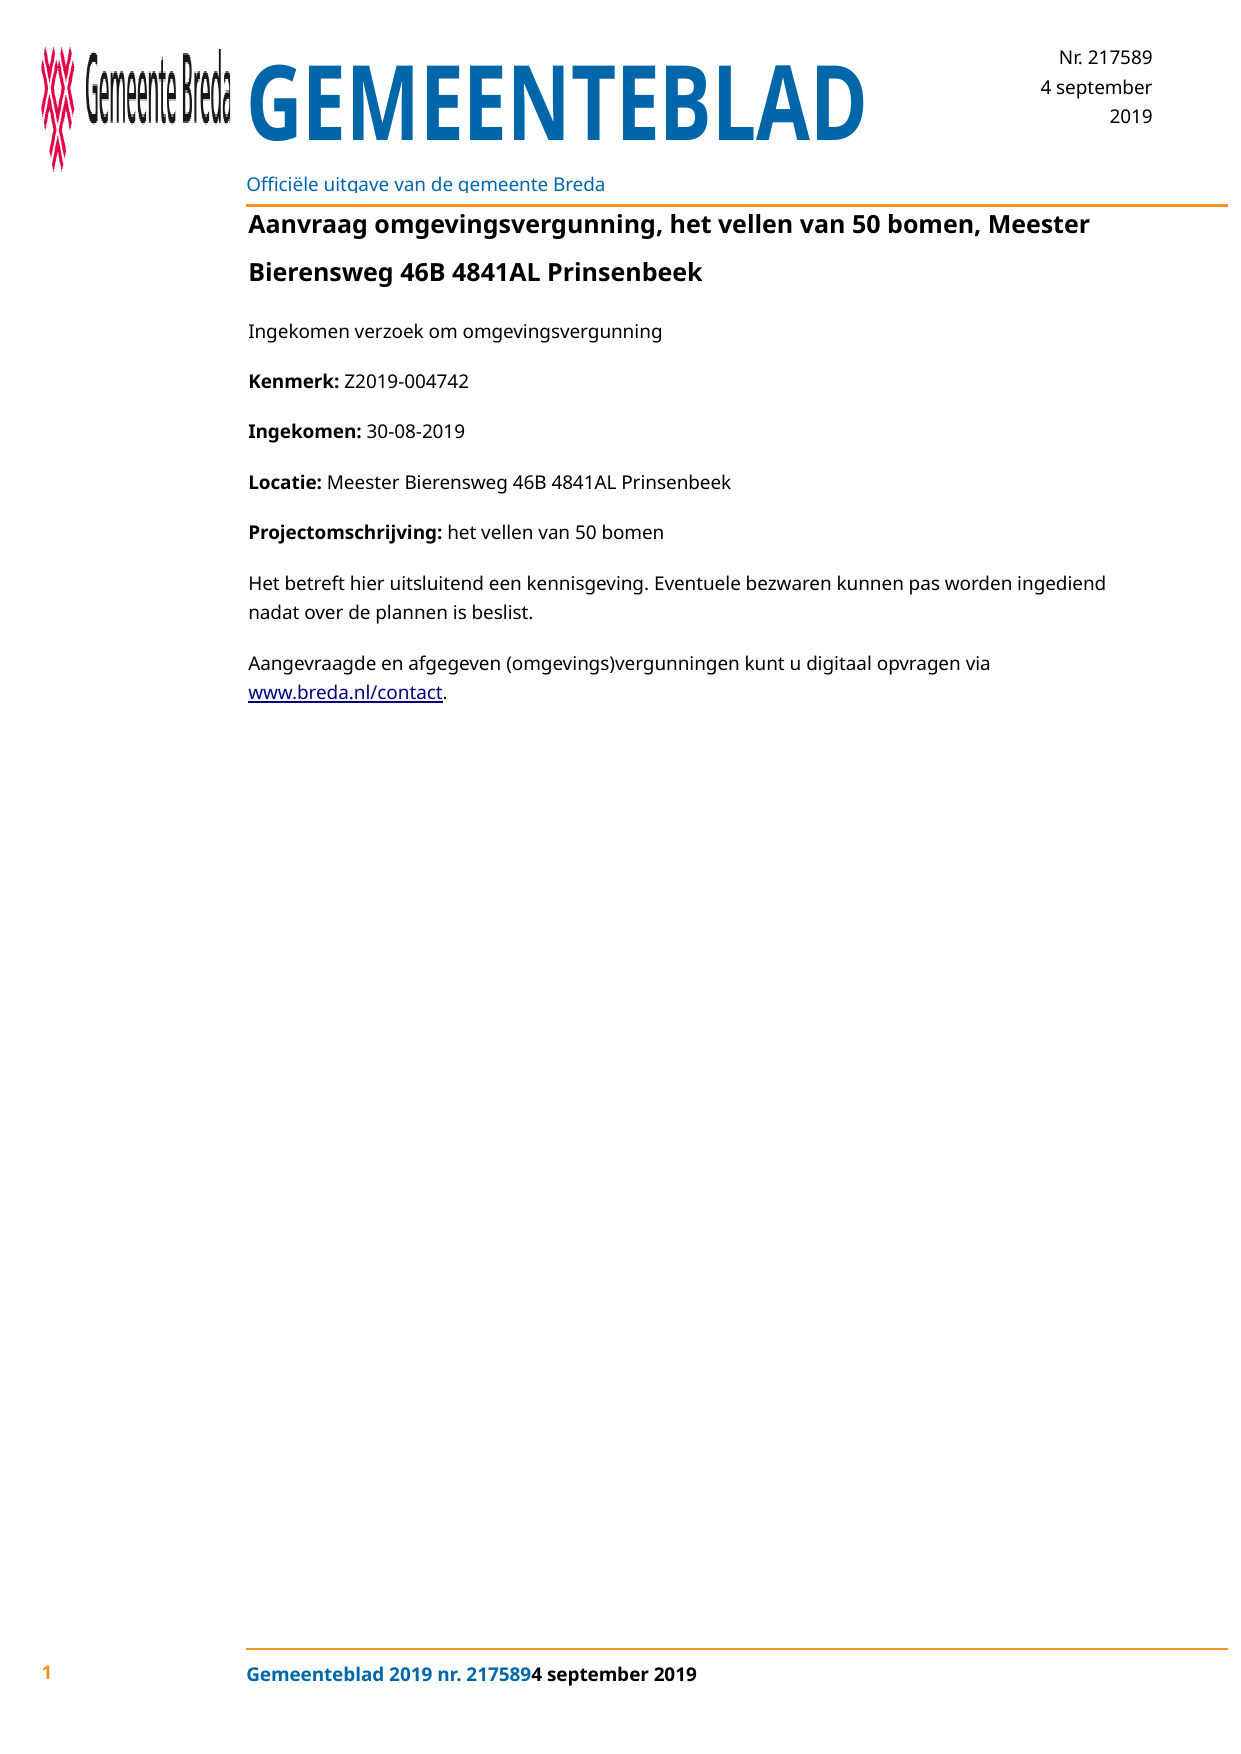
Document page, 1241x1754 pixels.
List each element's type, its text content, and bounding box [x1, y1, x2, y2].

text Het betreft hier uitsluitend een kennisgeving. Eventuele bezwaren kunnen pas worden ingediend nadat over de plannen is beslist. [248, 570, 1152, 625]
text Kenmerk: Z2019-004742 [248, 368, 1152, 394]
text Ingekomen: 30-08-2019 [248, 419, 1152, 444]
text Ingekomen verzoek om omgevingsvergunning [248, 318, 1152, 344]
picture [41, 47, 231, 172]
text Aanvraag omgevingsvergunning, het vellen van 50 bomen, Meester Bierensweg 46B 4841AL Prinsenbeek [248, 207, 1152, 288]
text Locatie: Meester Bierensweg 46B 4841AL Prinsenbeek [248, 469, 1152, 495]
text Aangevraagde en afgegeven (omgevings)vergunningen kunt u digitaal opvragen via www.breda.nl/contact. [248, 650, 1152, 705]
text Projectomschrijving: het vellen van 50 bomen [248, 519, 1152, 545]
